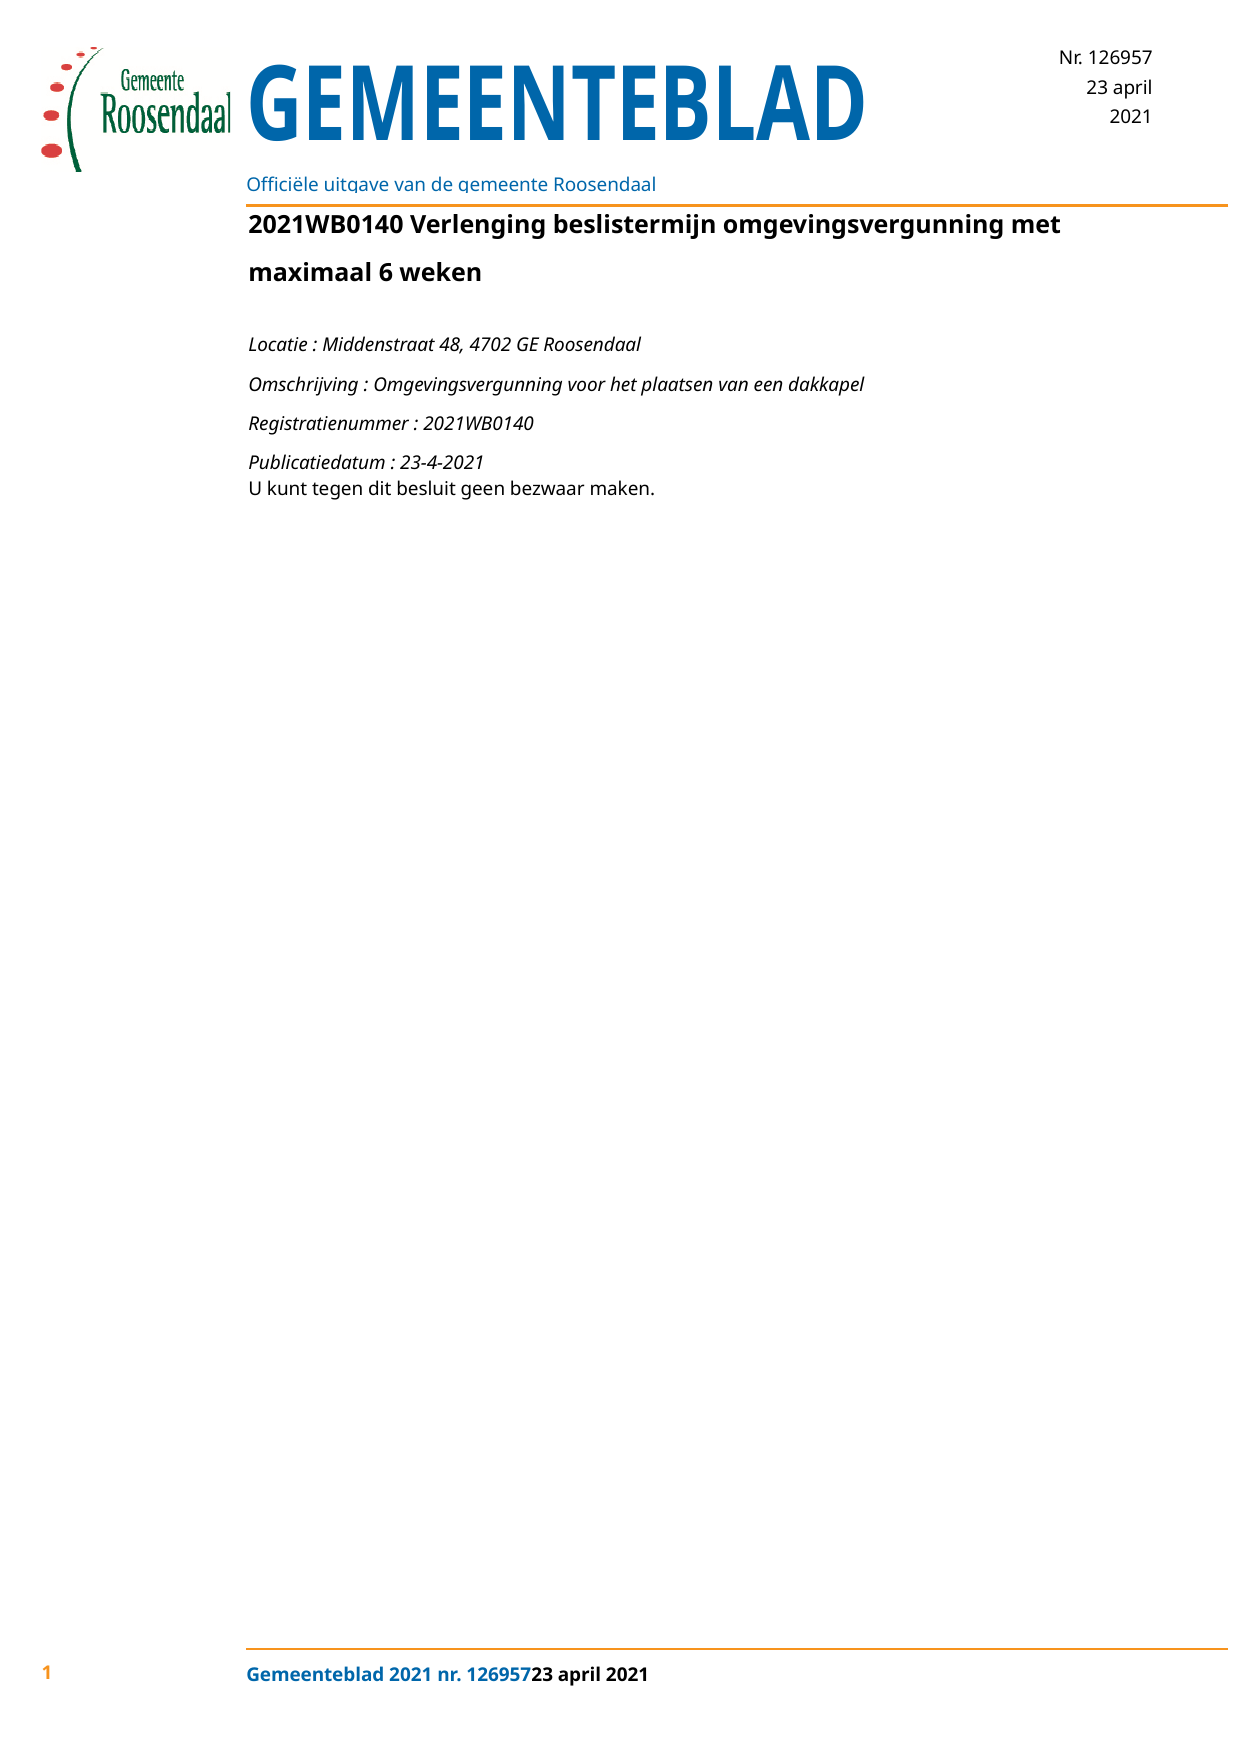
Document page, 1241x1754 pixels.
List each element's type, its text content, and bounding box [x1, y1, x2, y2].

text 2021WB0140 Verlenging beslistermijn omgevingsvergunning met maximaal 6 weken [248, 207, 1152, 288]
text U kunt tegen dit besluit geen bezwaar maken. [248, 475, 1152, 501]
text Registratienummer : 2021WB0140 [248, 410, 1152, 436]
picture [41, 47, 231, 172]
text Omschrijving : Omgevingsvergunning voor het plaatsen van een dakkapel [248, 371, 1152, 396]
text Publicatiedatum : 23-4-2021 [248, 449, 1152, 475]
text Locatie : Middenstraat 48, 4702 GE Roosendaal [248, 331, 1152, 357]
